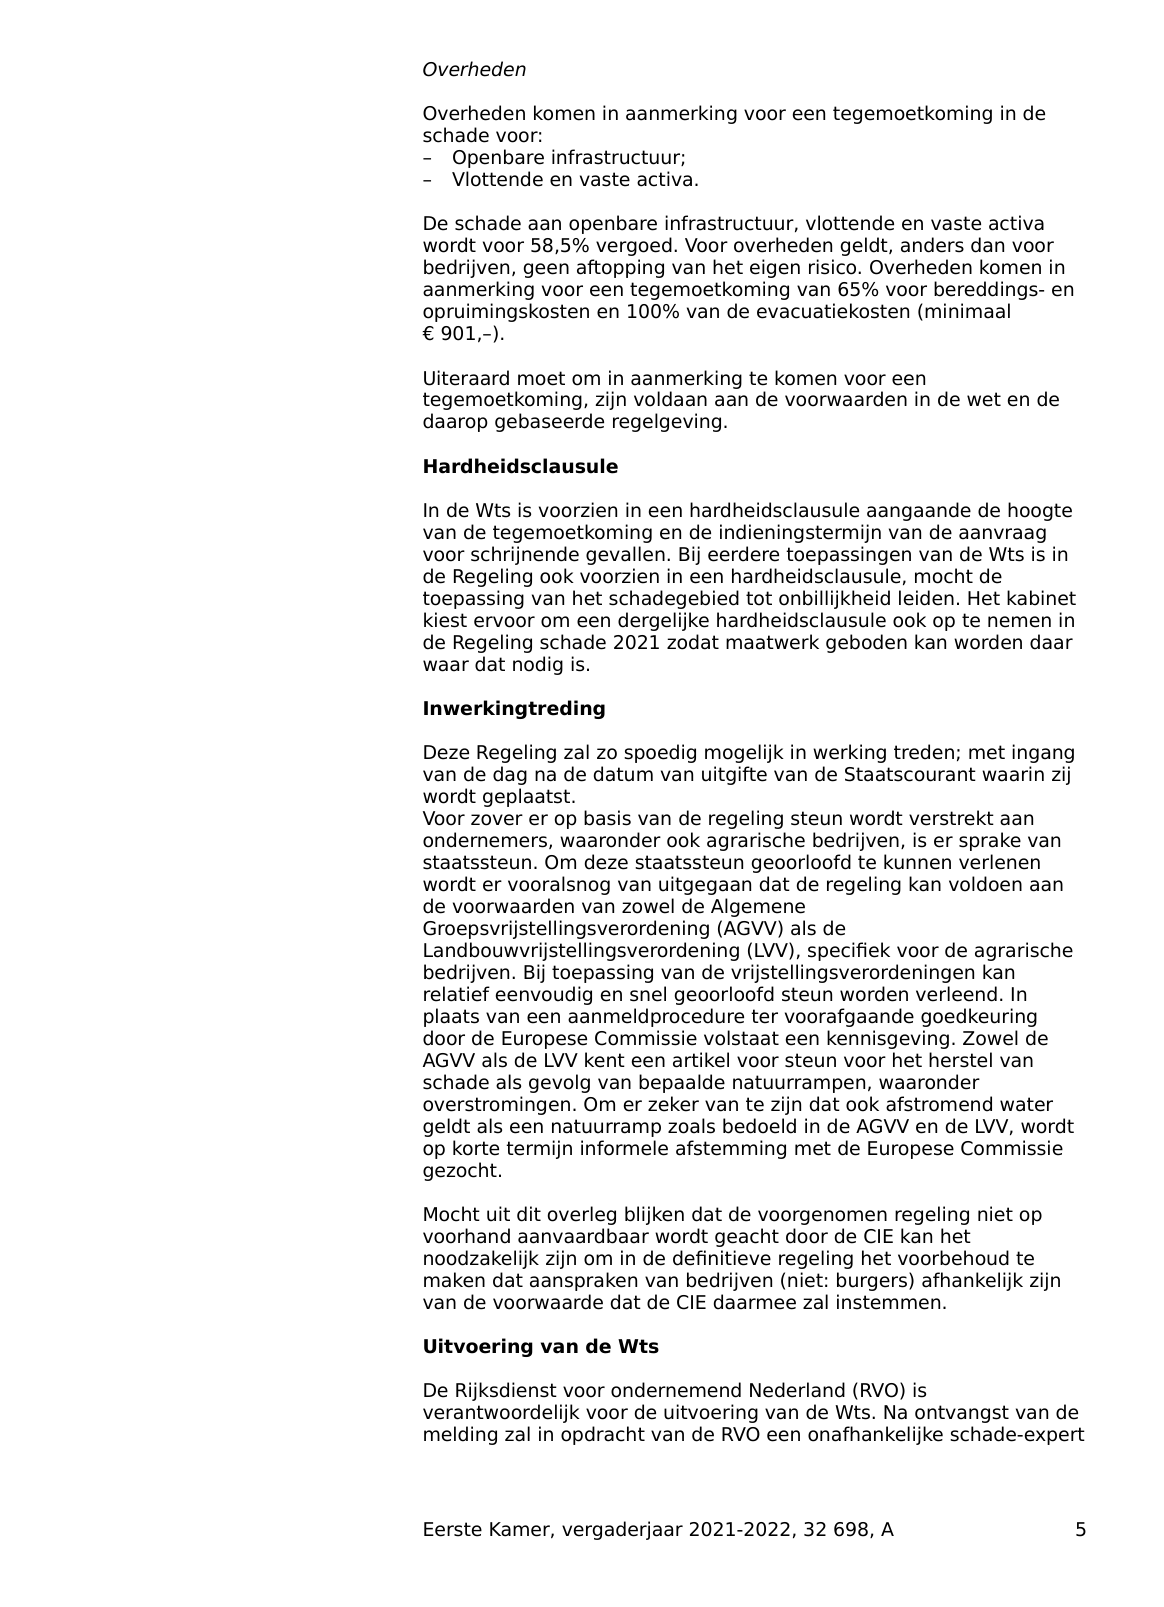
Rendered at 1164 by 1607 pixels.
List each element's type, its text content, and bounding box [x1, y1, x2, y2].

text De schade aan openbare infrastructuur, vlottende en vaste activa wordt voor 58,5% vergoed. Voor overheden geldt, anders dan voor bedrijven, geen aftopping van het eigen risico. Overheden komen in aanmerking voor een tegemoetkoming van 65% voor bereddings- en opruimingskosten en 100% van de evacuatiekosten (minimaal € 901,–). [422, 213, 1087, 345]
text – Openbare infrastructuur; [422, 147, 1087, 169]
text Voor zover er op basis van de regeling steun wordt verstrekt aan ondernemers, waaronder ook agrarische bedrijven, is er sprake van staatssteun. Om deze staatssteun geoorloofd te kunnen verlenen wordt er vooralsnog van uitgegaan dat de regeling kan voldoen aan de voorwaarden van zowel de Algemene Groepsvrijstellingsverordening (AGVV) als de Landbouwvrijstellingsverordening (LVV), specifiek voor de agrarische bedrijven. Bij toepassing van de vrijstellingsverordeningen kan relatief eenvoudig en snel geoorloofd steun worden verleend. In plaats van een aanmeldprocedure ter voorafgaande goedkeuring door de Europese Commissie volstaat een kennisgeving. Zowel de AGVV als de LVV kent een artikel voor steun voor het herstel van schade als gevolg van bepaalde natuurrampen, waaronder overstromingen. Om er zeker van te zijn dat ook afstromend water geldt als een natuurramp zoals bedoeld in de AGVV en de LVV, wordt op korte termijn informele afstemming met de Europese Commissie gezocht. [422, 808, 1087, 1181]
subtitle Uitvoering van de Wts [422, 1336, 1087, 1358]
subtitle Inwerkingtreding [422, 698, 1087, 720]
text Overheden komen in aanmerking voor een tegemoetkoming in de schade voor: [422, 103, 1087, 147]
subtitle Overheden [422, 59, 1087, 81]
text De Rijksdienst voor ondernemend Nederland (RVO) is verantwoordelijk voor de uitvoering van de Wts. Na ontvangst van de melding zal in opdracht van de RVO een onafhankelijke schade-expert [422, 1380, 1087, 1446]
text – Vlottende en vaste activa. [422, 169, 1087, 191]
text Uiteraard moet om in aanmerking te komen voor een tegemoetkoming, zijn voldaan aan de voorwaarden in de wet en de daarop gebaseerde regelgeving. [422, 367, 1087, 433]
text In de Wts is voorzien in een hardheidsclausule aangaande de hoogte van de tegemoetkoming en de indieningstermijn van de aanvraag voor schrijnende gevallen. Bij eerdere toepassingen van de Wts is in de Regeling ook voorzien in een hardheidsclausule, mocht de toepassing van het schadegebied tot onbillijkheid leiden. Het kabinet kiest ervoor om een dergelijke hardheidsclausule ook op te nemen in de Regeling schade 2021 zodat maatwerk geboden kan worden daar waar dat nodig is. [422, 500, 1087, 676]
text Mocht uit dit overleg blijken dat de voorgenomen regeling niet op voorhand aanvaardbaar wordt geacht door de CIE kan het noodzakelijk zijn om in de definitieve regeling het voorbehoud te maken dat aanspraken van bedrijven (niet: burgers) afhankelijk zijn van de voorwaarde dat de CIE daarmee zal instemmen. [422, 1204, 1087, 1313]
text Deze Regeling zal zo spoedig mogelijk in werking treden; met ingang van de dag na de datum van uitgifte van de Staatscourant waarin zij wordt geplaatst. [422, 742, 1087, 808]
subtitle Hardheidsclausule [422, 456, 1087, 477]
